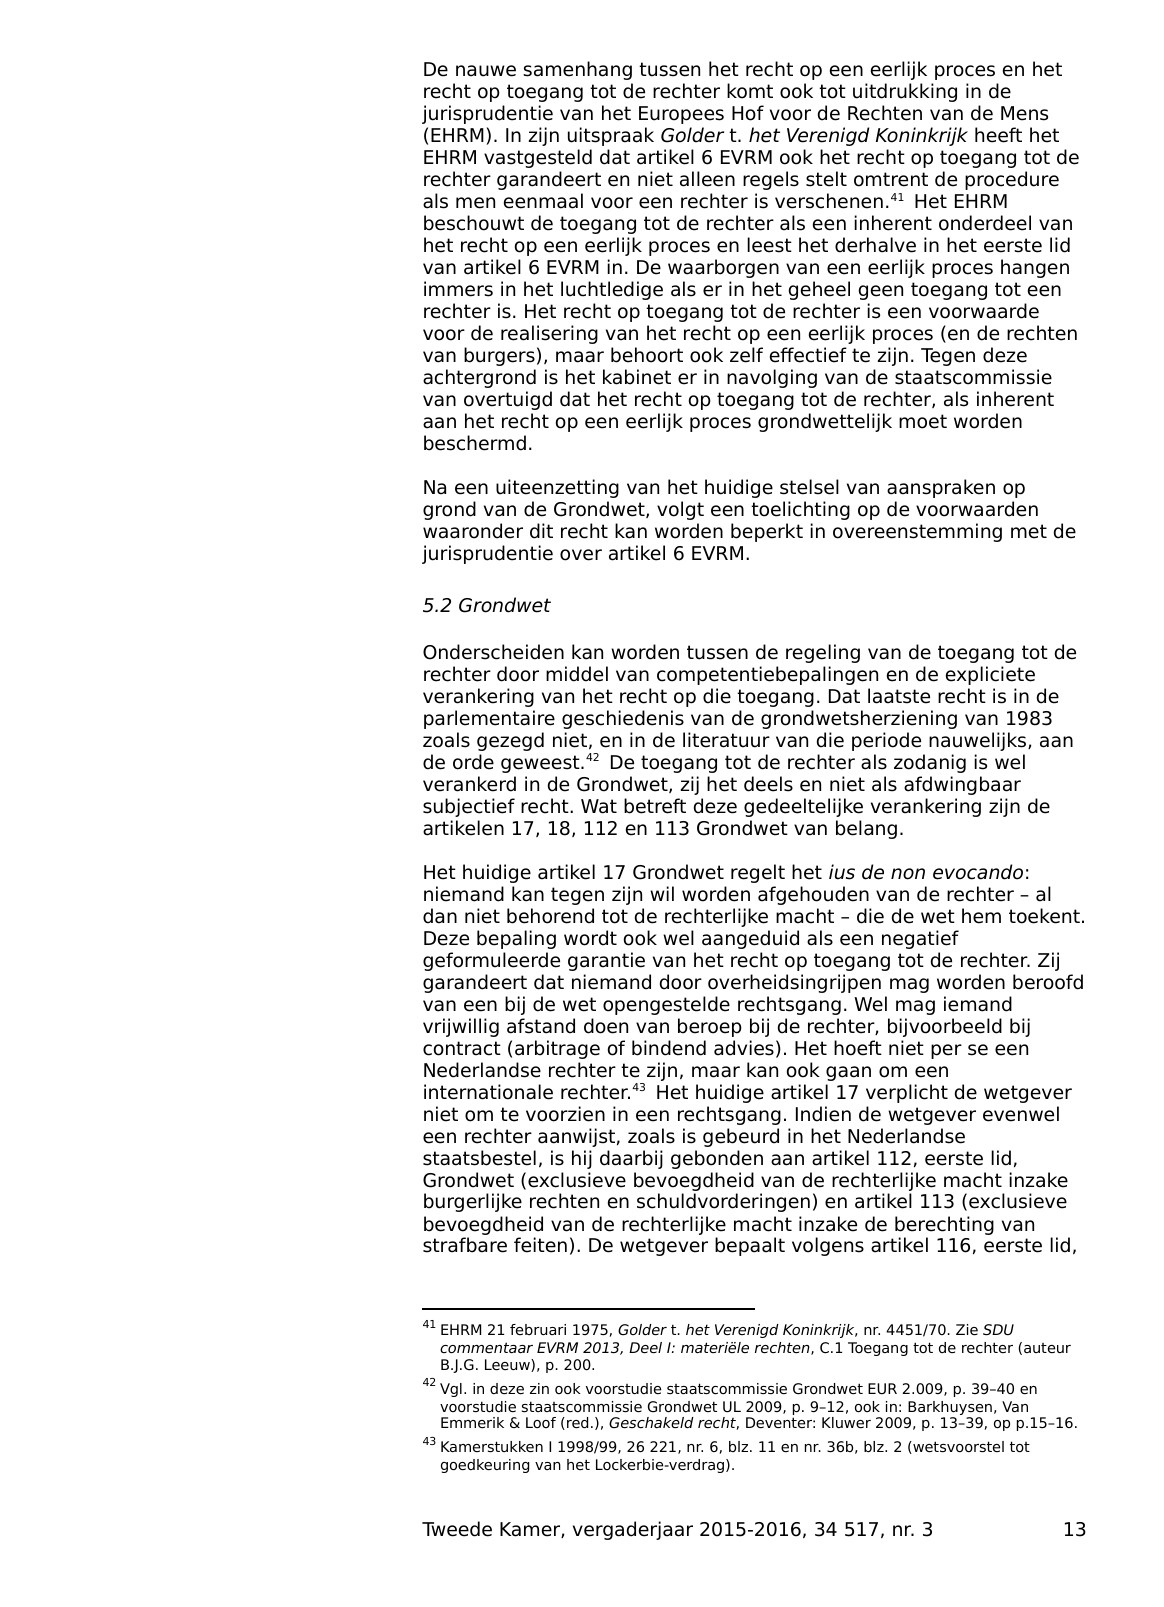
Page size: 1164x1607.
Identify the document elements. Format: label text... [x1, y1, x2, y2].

text Het huidige artikel 17 Grondwet regelt het ius de non evocando: niemand kan tegen zijn wil worden afgehouden van de rechter – al dan niet behorend tot de rechterlijke macht – die de wet hem toekent. Deze bepaling wordt ook wel aangeduid als een negatief geformuleerde garantie van het recht op toegang tot de rechter. Zij garandeert dat niemand door overheidsingrijpen mag worden beroofd van een bij de wet opengestelde rechtsgang. Wel mag iemand vrijwillig afstand doen van beroep bij de rechter, bijvoorbeeld bij contract (arbitrage of bindend advies). Het hoeft niet per se een Nederlandse rechter te zijn, maar kan ook gaan om een internationale rechter. Het huidige artikel 17 verplicht de wetgever niet om te voorzien in een rechtsgang. Indien de wetgever evenwel een rechter aanwijst, zoals is gebeurd in het Nederlandse staatsbestel, is hij daarbij gebonden aan artikel 112, eerste lid, Grondwet (exclusieve bevoegdheid van de rechterlijke macht inzake burgerlijke rechten en schuldvorderingen) en artikel 113 (exclusieve bevoegdheid van de rechterlijke macht inzake de berechting van strafbare feiten). De wetgever bepaalt volgens artikel 116, eerste lid, [422, 862, 1087, 1257]
text De nauwe samenhang tussen het recht op een eerlijk proces en het recht op toegang tot de rechter komt ook tot uitdrukking in de jurisprudentie van het Europees Hof voor de Rechten van de Mens (EHRM). In zijn uitspraak Golder t. het Verenigd Koninkrijk heeft het EHRM vastgesteld dat artikel 6 EVRM ook het recht op toegang tot de rechter garandeert en niet alleen regels stelt omtrent de procedure als men eenmaal voor een rechter is verschenen. Het EHRM beschouwt de toegang tot de rechter als een inherent onderdeel van het recht op een eerlijk proces en leest het derhalve in het eerste lid van artikel 6 EVRM in. De waarborgen van een eerlijk proces hangen immers in het luchtledige als er in het geheel geen toegang tot een rechter is. Het recht op toegang tot de rechter is een voorwaarde voor de realisering van het recht op een eerlijk proces (en de rechten van burgers), maar behoort ook zelf effectief te zijn. Tegen deze achtergrond is het kabinet er in navolging van de staatscommissie van overtuigd dat het recht op toegang tot de rechter, als inherent aan het recht op een eerlijk proces grondwettelijk moet worden beschermd. [422, 59, 1087, 455]
text EHRM 21 februari 1975, Golder t. het Verenigd Koninkrijk, nr. 4451/70. Zie SDU commentaar EVRM 2013, Deel I: materiële rechten, C.1 Toegang tot de rechter (auteur B.J.G. Leeuw), p. 200. [422, 1318, 1087, 1374]
text Kamerstukken I 1998/99, 26 221, nr. 6, blz. 11 en nr. 36b, blz. 2 (wetsvoorstel tot goedkeuring van het Lockerbie-verdrag). [422, 1435, 1087, 1474]
text Vgl. in deze zin ook voorstudie staatscommissie Grondwet EUR 2.009, p. 39–40 en voorstudie staatscommissie Grondwet UL 2009, p. 9–12, ook in: Barkhuysen, Van Emmerik & Loof (red.), Geschakeld recht, Deventer: Kluwer 2009, p. 13–39, op p.15–16. [422, 1377, 1087, 1432]
text Na een uiteenzetting van het huidige stelsel van aanspraken op grond van de Grondwet, volgt een toelichting op de voorwaarden waaronder dit recht kan worden beperkt in overeenstemming met de jurisprudentie over artikel 6 EVRM. [422, 477, 1087, 565]
text Onderscheiden kan worden tussen de regeling van de toegang tot de rechter door middel van competentiebepalingen en de expliciete verankering van het recht op die toegang. Dat laatste recht is in de parlementaire geschiedenis van de grondwetsherziening van 1983 zoals gezegd niet, en in de literatuur van die periode nauwelijks, aan de orde geweest. De toegang tot de rechter als zodanig is wel verankerd in de Grondwet, zij het deels en niet als afdwingbaar subjectief recht. Wat betreft deze gedeeltelijke verankering zijn de artikelen 17, 18, 112 en 113 Grondwet van belang. [422, 642, 1087, 839]
subtitle 5.2 Grondwet [422, 595, 1087, 617]
